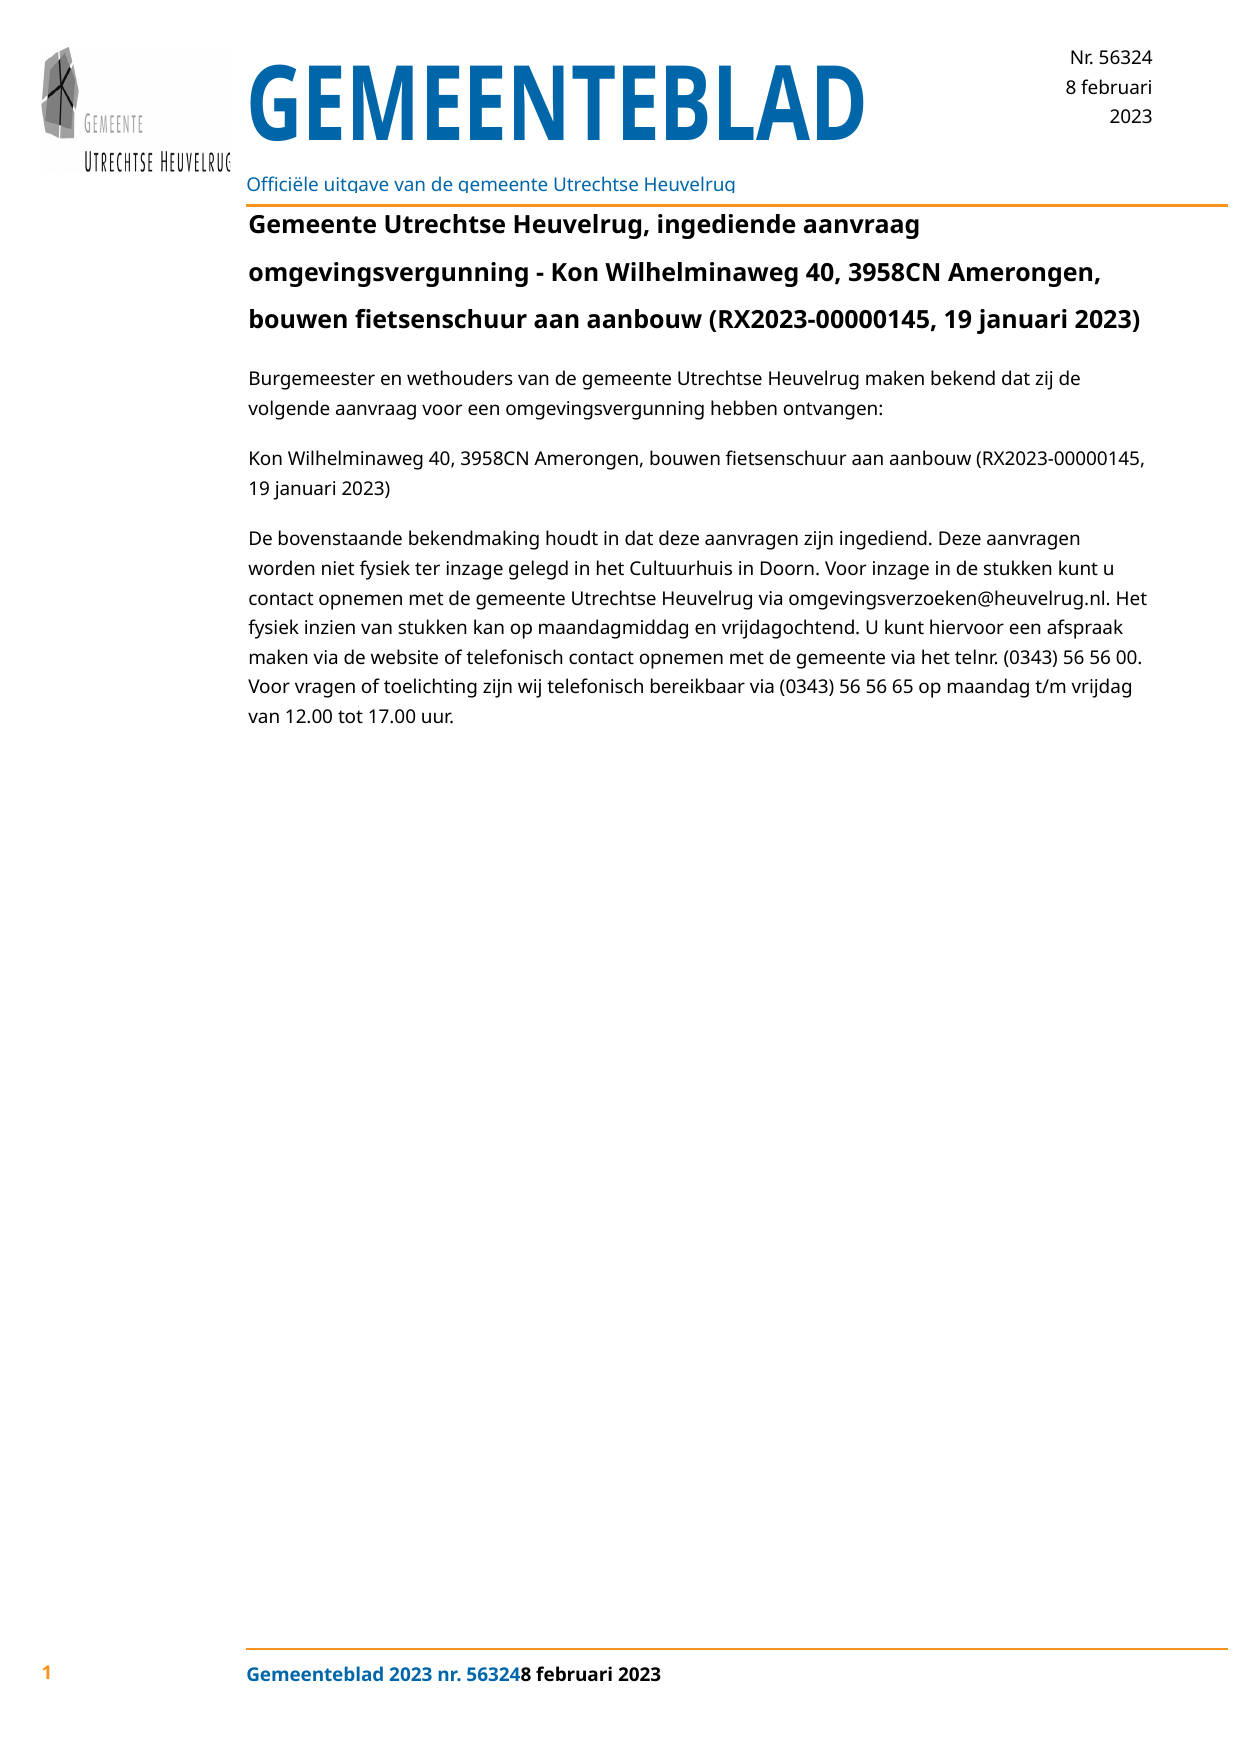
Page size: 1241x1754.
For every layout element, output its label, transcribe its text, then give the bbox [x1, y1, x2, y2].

text Gemeente Utrechtse Heuvelrug, ingediende aanvraag omgevingsvergunning - Kon Wilhelminaweg 40, 3958CN Amerongen, bouwen fietsenschuur aan aanbouw (RX2023-00000145, 19 januari 2023) [248, 207, 1152, 336]
text Burgemeester en wethouders van de gemeente Utrechtse Heuvelrug maken bekend dat zij de volgende aanvraag voor een omgevingsvergunning hebben ontvangen: [248, 366, 1152, 421]
picture [41, 47, 231, 172]
text De bovenstaande bekendmaking houdt in dat deze aanvragen zijn ingediend. Deze aanvragen worden niet fysiek ter inzage gelegd in het Cultuurhuis in Doorn. Voor inzage in de stukken kunt u contact opnemen met de gemeente Utrechtse Heuvelrug via omgevingsverzoeken@heuvelrug.nl. Het fysiek inzien van stukken kan op maandagmiddag en vrijdagochtend. U kunt hiervoor een afspraak maken via de website of telefonisch contact opnemen met de gemeente via het telnr. (0343) 56 56 00. Voor vragen of toelichting zijn wij telefonisch bereikbaar via (0343) 56 56 65 op maandag t/m vrijdag van 12.00 tot 17.00 uur. [248, 526, 1152, 729]
text Kon Wilhelminaweg 40, 3958CN Amerongen, bouwen fietsenschuur aan aanbouw (RX2023-00000145, 19 januari 2023) [248, 446, 1152, 501]
